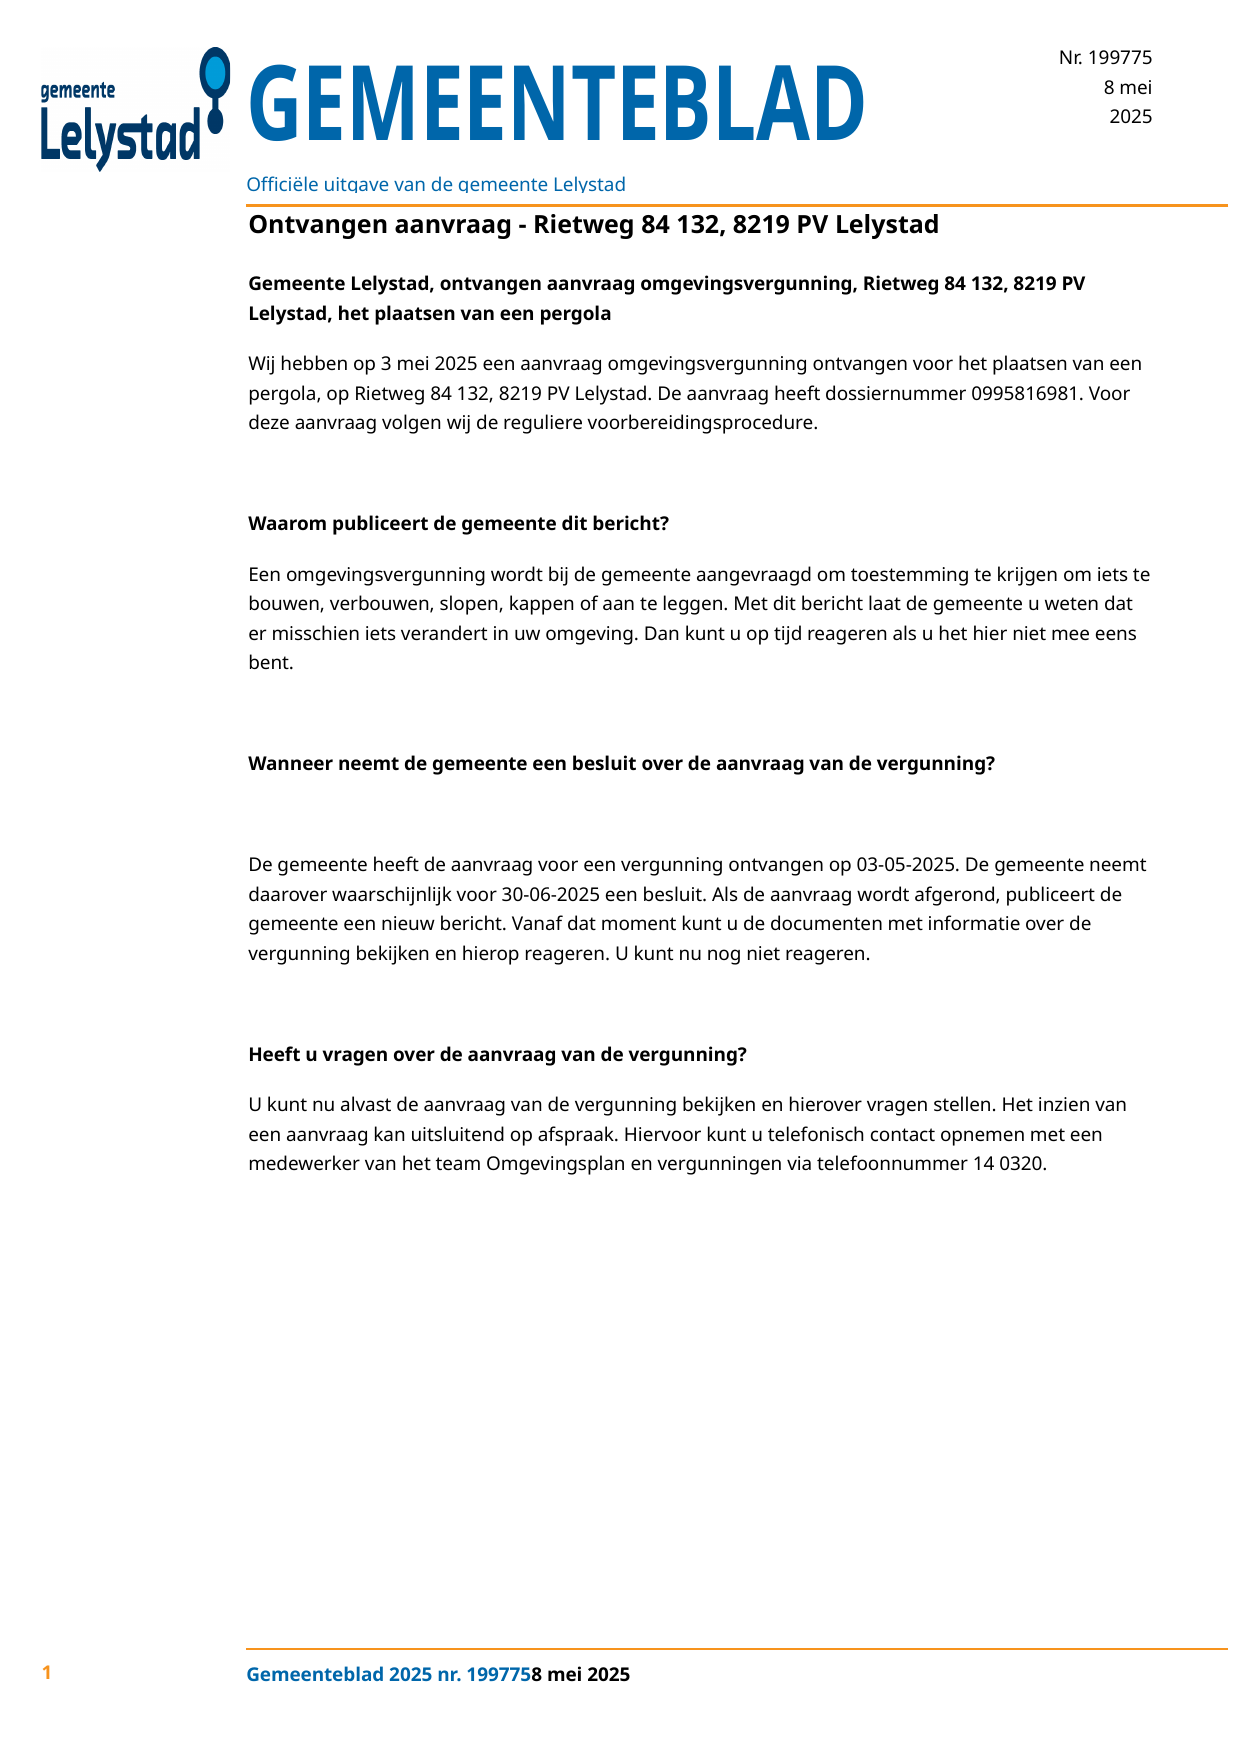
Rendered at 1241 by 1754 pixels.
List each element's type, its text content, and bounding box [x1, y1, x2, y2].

text U kunt nu alvast de aanvraag van de vergunning bekijken en hierover vragen stellen. Het inzien van een aanvraag kan uitsluitend op afspraak. Hiervoor kunt u telefonisch contact opnemen met een medewerker van het team Omgevingsplan en vergunningen via telefoonnummer 14 0320. [248, 1091, 1152, 1176]
text Een omgevingsvergunning wordt bij de gemeente aangevraagd om toestemming te krijgen om iets te bouwen, verbouwen, slopen, kappen of aan te leggen. Met dit bericht laat de gemeente u weten dat er misschien iets verandert in uw omgeving. Dan kunt u op tijd reageren als u het hier niet mee eens bent. [248, 561, 1152, 675]
text Wij hebben op 3 mei 2025 een aanvraag omgevingsvergunning ontvangen voor het plaatsen van een pergola, op Rietweg 84 132, 8219 PV Lelystad. De aanvraag heeft dossiernummer 0995816981. Voor deze aanvraag volgen wij de reguliere voorbereidingsprocedure. [248, 350, 1152, 435]
text Waarom publiceert de gemeente dit bericht? [248, 510, 1152, 536]
text Ontvangen aanvraag - Rietweg 84 132, 8219 PV Lelystad [248, 207, 1152, 241]
text Gemeente Lelystad, ontvangen aanvraag omgevingsvergunning, Rietweg 84 132, 8219 PV Lelystad, het plaatsen van een pergola [248, 270, 1152, 326]
text Wanneer neemt de gemeente een besluit over de aanvraag van de vergunning? [248, 750, 1152, 776]
text Heeft u vragen over de aanvraag van de vergunning? [248, 1041, 1152, 1066]
picture [41, 47, 231, 172]
text De gemeente heeft de aanvraag voor een vergunning ontvangen op 03-05-2025. De gemeente neemt daarover waarschijnlijk voor 30-06-2025 een besluit. Als de aanvraag wordt afgerond, publiceert de gemeente een nieuw bericht. Vanaf dat moment kunt u de documenten met informatie over de vergunning bekijken en hierop reageren. U kunt nu nog niet reageren. [248, 851, 1152, 966]
